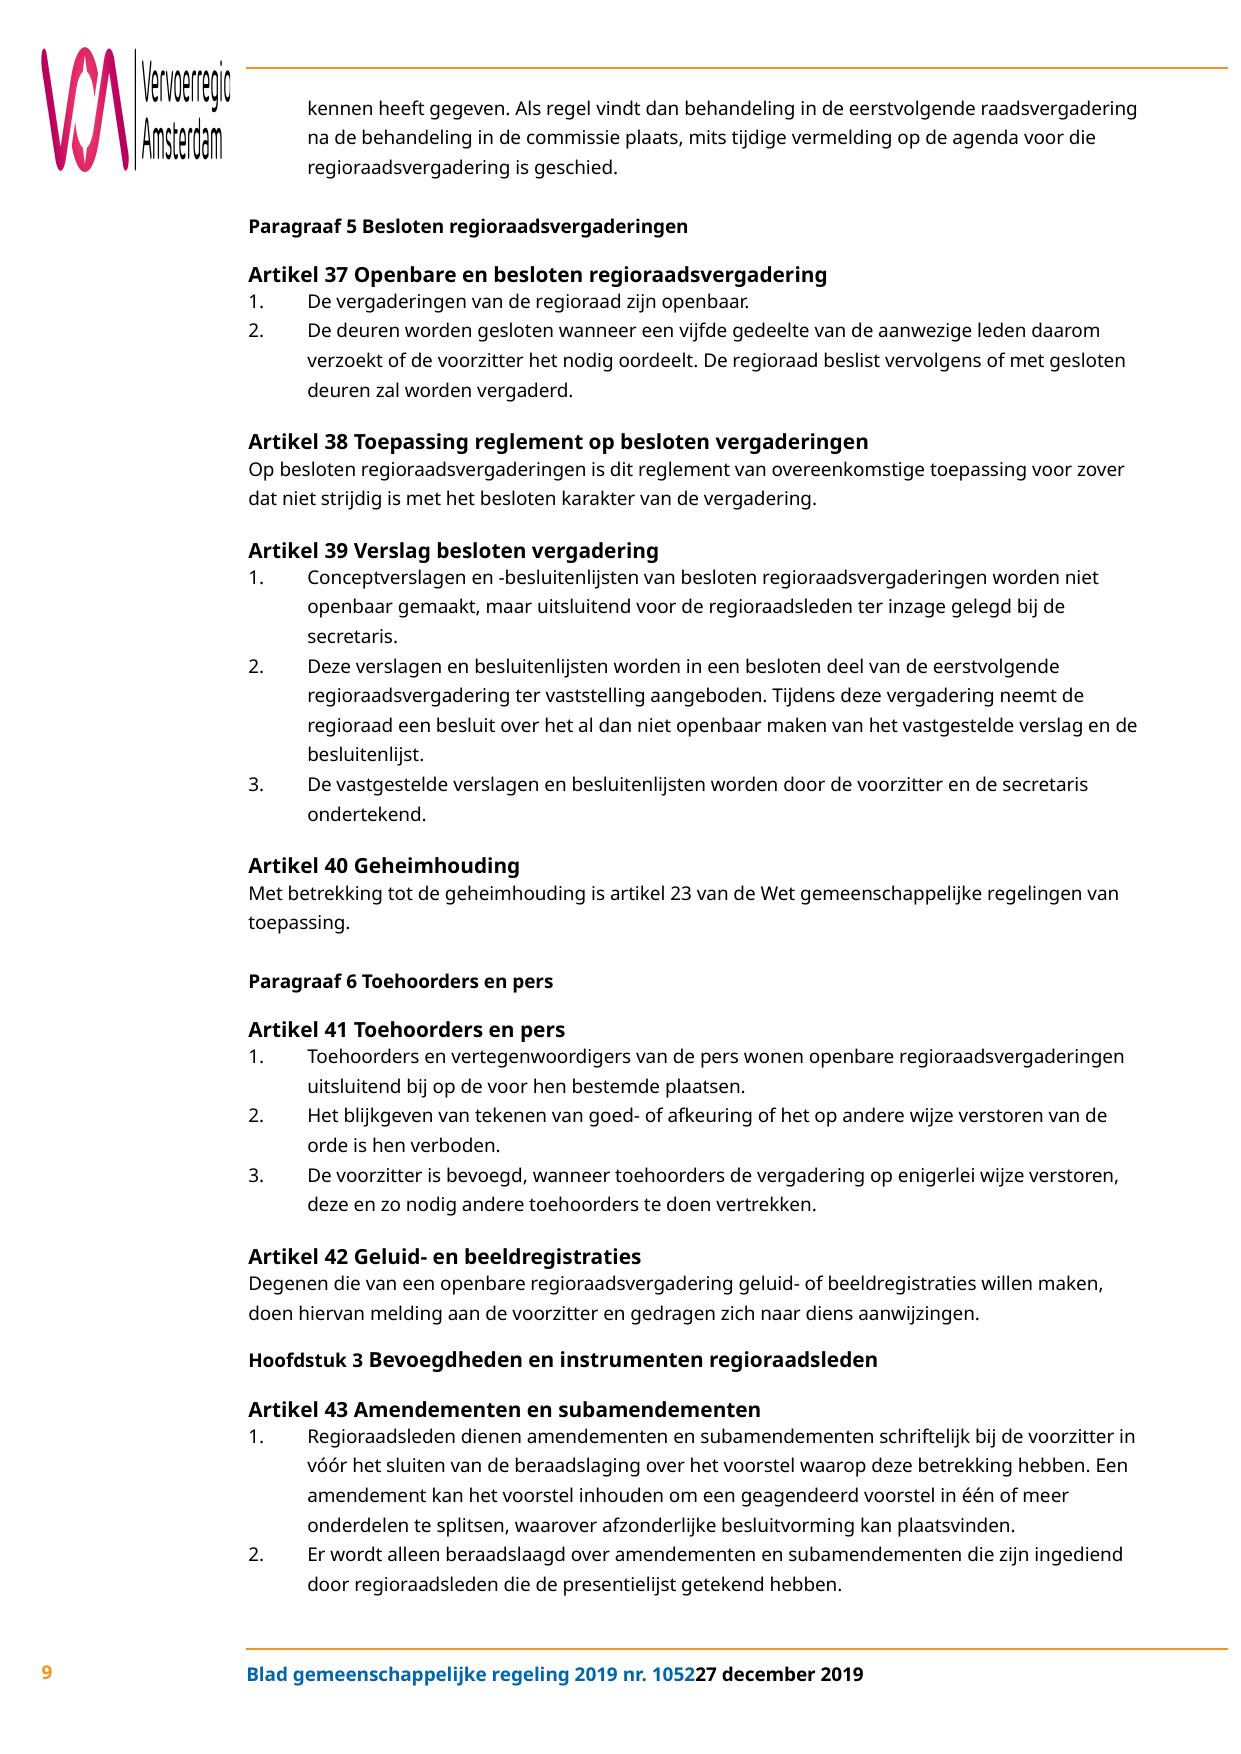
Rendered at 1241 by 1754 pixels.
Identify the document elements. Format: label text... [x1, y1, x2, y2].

list Toehoorders en vertegenwoordigers van de pers wonen openbare regioraadsvergaderingen uitsluitend bij op de voor hen bestemde plaatsen. [248, 1043, 1152, 1099]
text Artikel 41 Toehoorders en pers [248, 1015, 1152, 1043]
list De voorzitter is bevoegd, wanneer toehoorders de vergadering op enigerlei wijze verstoren, deze en zo nodig andere toehoorders te doen vertrekken. [248, 1162, 1152, 1217]
text Paragraaf 6 Toehoorders en pers [248, 968, 1152, 994]
text Op besloten regioraadsvergaderingen is dit reglement van overeenkomstige toepassing voor zover dat niet strijdig is met het besloten karakter van de vergadering. [248, 456, 1152, 511]
text Paragraaf 5 Besloten regioraadsvergaderingen [248, 213, 1152, 239]
list De vastgestelde verslagen en besluitenlijsten worden door de voorzitter en de secretaris ondertekend. [248, 771, 1152, 827]
picture [41, 47, 231, 172]
text Artikel 39 Verslag besloten vergadering [248, 536, 1152, 564]
list Er wordt alleen beraadslaagd over amendementen en subamendementen die zijn ingediend door regioraadsleden die de presentielijst getekend hebben. [248, 1541, 1152, 1597]
list Conceptverslagen en -besluitenlijsten van besloten regioraadsvergaderingen worden niet openbaar gemaakt, maar uitsluitend voor de regioraadsleden ter inzage gelegd bij de secretaris. [248, 564, 1152, 649]
text Artikel 38 Toepassing reglement op besloten vergaderingen [248, 427, 1152, 456]
list kennen heeft gegeven. Als regel vindt dan behandeling in de eerstvolgende raadsvergadering na de behandeling in de commissie plaats, mits tijdige vermelding op de agenda voor die regioraadsvergadering is geschied. [248, 95, 1152, 180]
list Deze verslagen en besluitenlijsten worden in een besloten deel van de eerstvolgende regioraadsvergadering ter vaststelling aangeboden. Tijdens deze vergadering neemt de regioraad een besluit over het al dan niet openbaar maken van het vastgestelde verslag en de besluitenlijst. [248, 653, 1152, 767]
text Artikel 37 Openbare en besloten regioraadsvergadering [248, 260, 1152, 288]
list De vergaderingen van de regioraad zijn openbaar. [248, 288, 1152, 314]
text Artikel 40 Geheimhouding [248, 851, 1152, 880]
text Artikel 42 Geluid- en beeldregistraties [248, 1242, 1152, 1270]
text Met betrekking tot de geheimhouding is artikel 23 van de Wet gemeenschappelijke regelingen van toepassing. [248, 880, 1152, 935]
list De deuren worden gesloten wanneer een vijfde gedeelte van de aanwezige leden daarom verzoekt of de voorzitter het nodig oordeelt. De regioraad beslist vervolgens of met gesloten deuren zal worden vergaderd. [248, 318, 1152, 403]
list Regioraadsleden dienen amendementen en subamendementen schriftelijk bij de voorzitter in vóór het sluiten van de beraadslaging over het voorstel waarop deze betrekking hebben. Een amendement kan het voorstel inhouden om een geagendeerd voorstel in één of meer onderdelen te splitsen, waarover afzonderlijke besluitvorming kan plaatsvinden. [248, 1423, 1152, 1538]
list Het blijkgeven van tekenen van goed- of afkeuring of het op andere wijze verstoren van de orde is hen verboden. [248, 1103, 1152, 1158]
text Hoofdstuk 3 Bevoegdheden en instrumenten regioraadsleden [248, 1345, 1152, 1374]
text Artikel 43 Amendementen en subamendementen [248, 1395, 1152, 1423]
text Degenen die van een openbare regioraadsvergadering geluid- of beeldregistraties willen maken, doen hiervan melding aan de voorzitter en gedragen zich naar diens aanwijzingen. [248, 1270, 1152, 1326]
